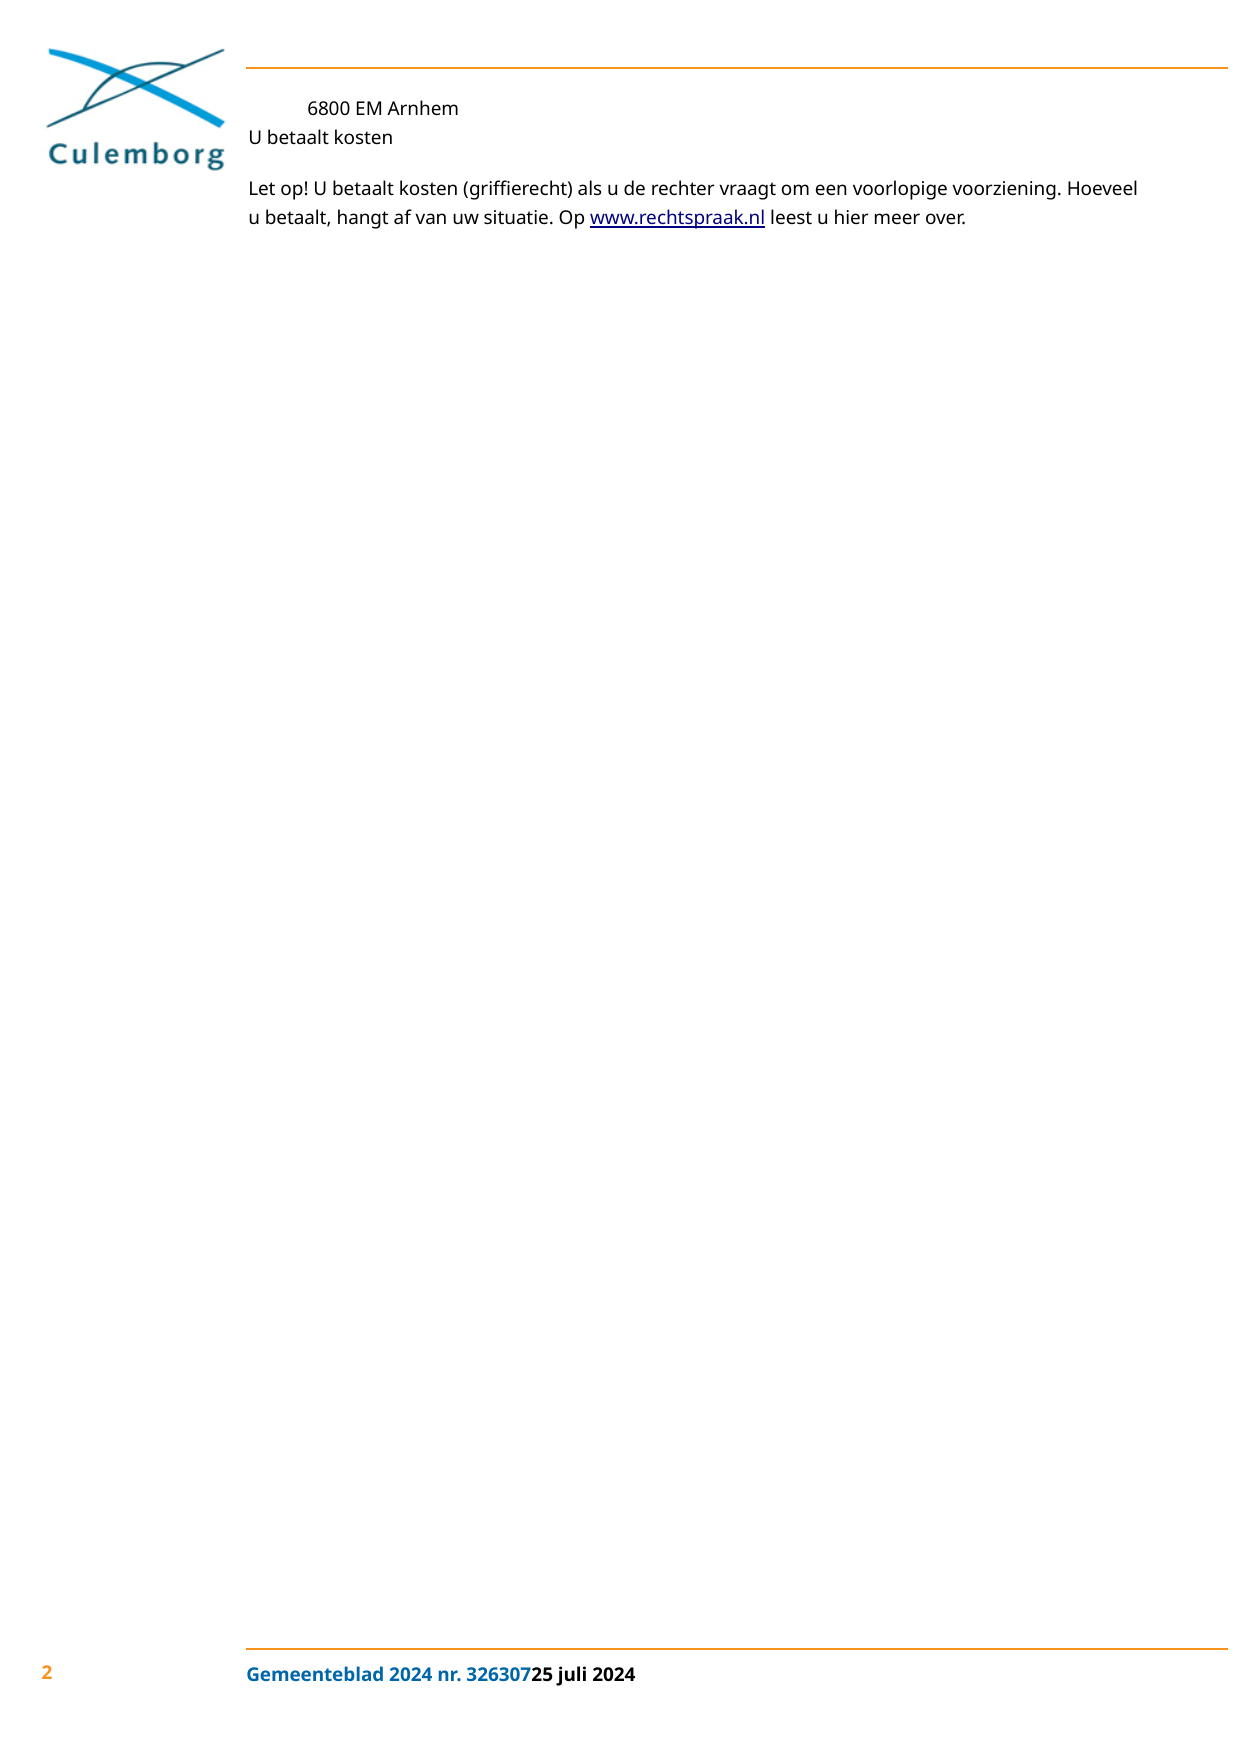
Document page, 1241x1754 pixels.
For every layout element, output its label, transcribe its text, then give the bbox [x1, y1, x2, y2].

text U betaalt kosten [248, 124, 1152, 150]
picture [41, 47, 231, 172]
text Let op! U betaalt kosten (griffierecht) als u de rechter vraagt om een voorlopige voorziening. Hoeveel u betaalt, hangt af van uw situatie. Op www.rechtspraak.nl leest u hier meer over. [248, 175, 1152, 230]
list 6800 EM Arnhem [248, 95, 1152, 121]
